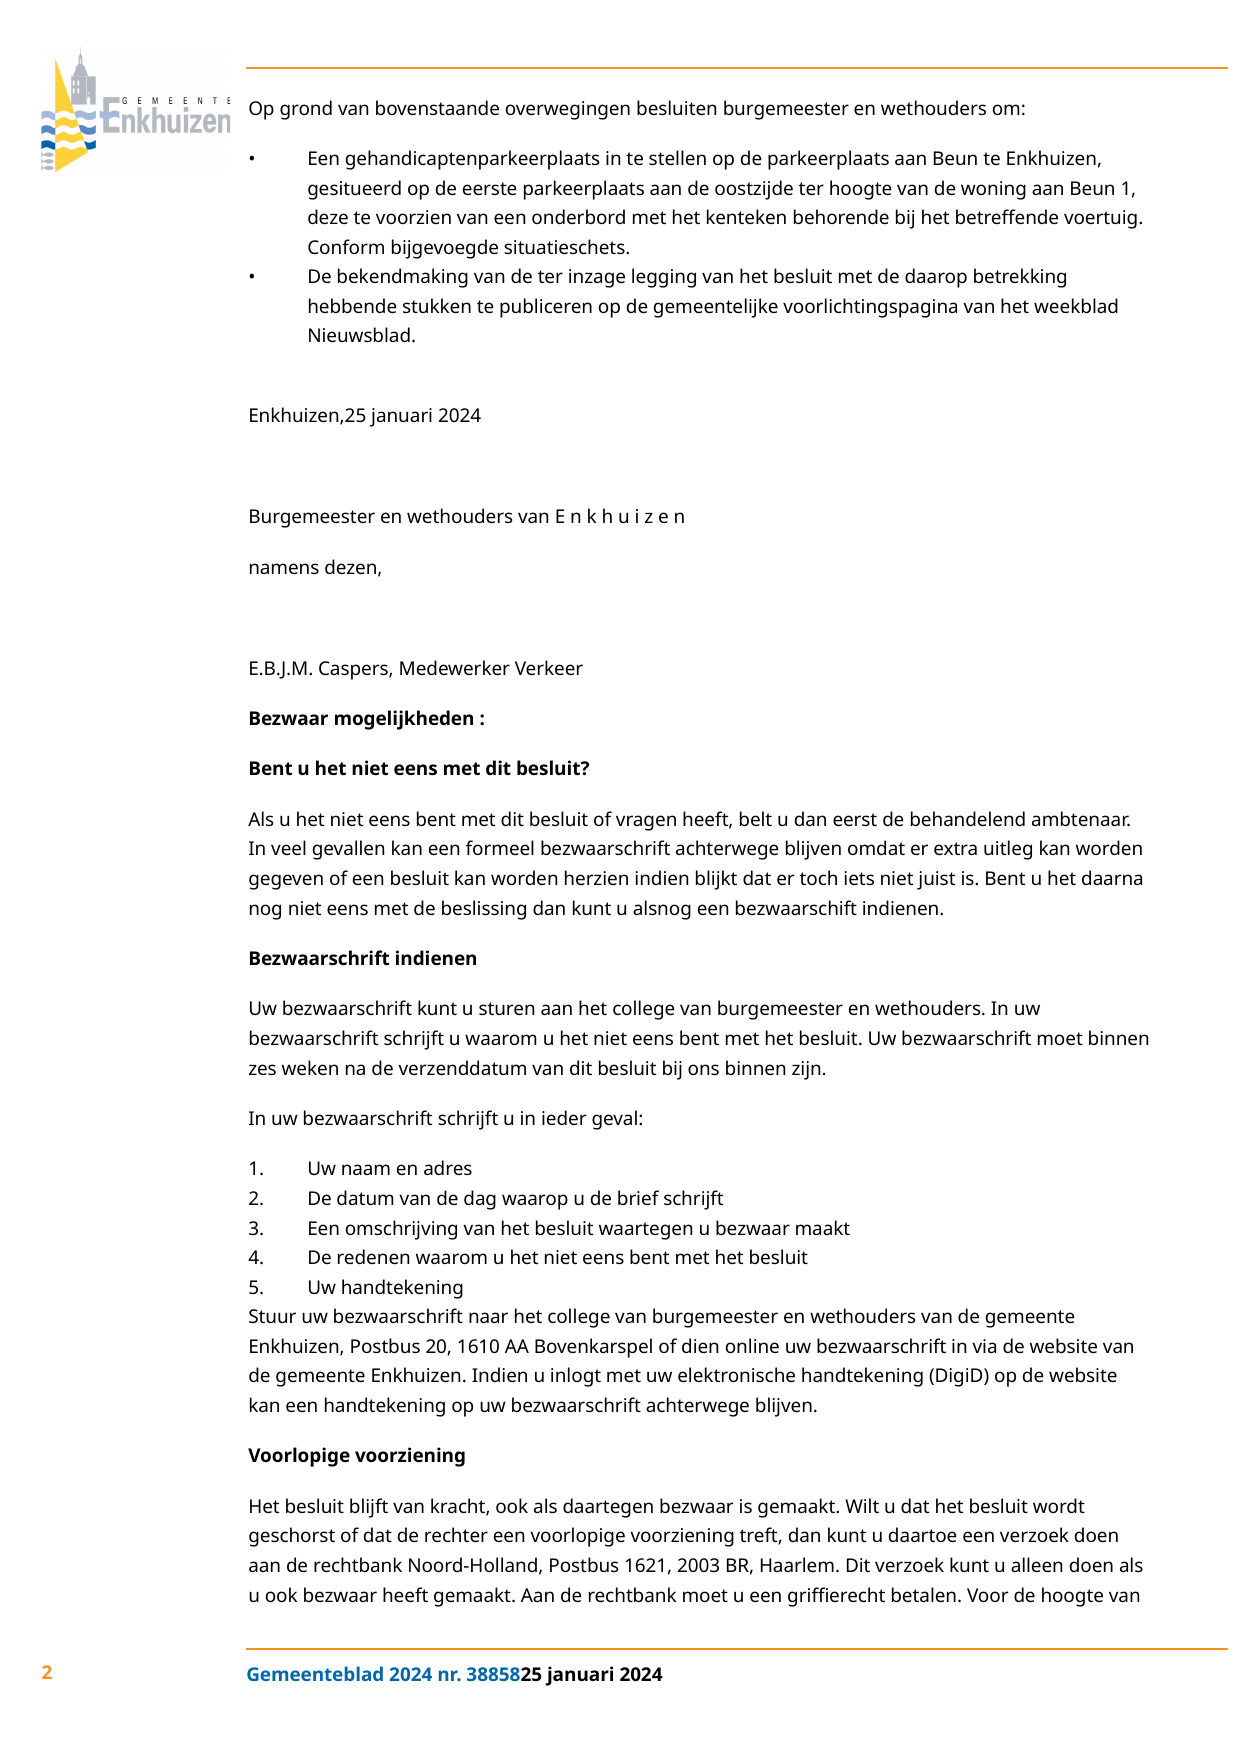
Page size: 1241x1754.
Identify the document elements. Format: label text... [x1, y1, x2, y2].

picture [41, 47, 231, 172]
text Stuur uw bezwaarschrift naar het college van burgemeester en wethouders van de gemeente Enkhuizen, Postbus 20, 1610 AA Bovenkarspel of dien online uw bezwaarschrift in via de website van de gemeente Enkhuizen. Indien u inlogt met uw elektronische handtekening (DigiD) op de website kan een handtekening op uw bezwaarschrift achterwege blijven. [248, 1303, 1152, 1418]
list De redenen waarom u het niet eens bent met het besluit [248, 1244, 1152, 1270]
list Uw handtekening [248, 1274, 1152, 1300]
text Het besluit blijft van kracht, ook als daartegen bezwaar is gemaakt. Wilt u dat het besluit wordt geschorst of dat de rechter een voorlopige voorziening treft, dan kunt u daartoe een verzoek doen aan de rechtbank Noord-Holland, Postbus 1621, 2003 BR, Haarlem. Dit verzoek kunt u alleen doen als u ook bezwaar heeft gemaakt. Aan de rechtbank moet u een griffierecht betalen. Voor de hoogte van [248, 1493, 1152, 1608]
list Een omschrijving van het besluit waartegen u bezwaar maakt [248, 1215, 1152, 1241]
list De datum van de dag waarop u de brief schrijft [248, 1185, 1152, 1211]
text Bezwaarschrift indienen [248, 945, 1152, 971]
text Uw bezwaarschrift kunt u sturen aan het college van burgemeester en wethouders. In uw bezwaarschrift schrijft u waarom u het niet eens bent met het besluit. Uw bezwaarschrift moet binnen zes weken na de verzenddatum van dit besluit bij ons binnen zijn. [248, 996, 1152, 1081]
text In uw bezwaarschrift schrijft u in ieder geval: [248, 1105, 1152, 1131]
list De bekendmaking van de ter inzage legging van het besluit met de daarop betrekking hebbende stukken te publiceren op de gemeentelijke voorlichtingspagina van het weekblad Nieuwsblad. [248, 263, 1152, 348]
text namens dezen, [248, 554, 1152, 580]
list Een gehandicaptenparkeerplaats in te stellen op de parkeerplaats aan Beun te Enkhuizen, gesitueerd op de eerste parkeerplaats aan de oostzijde ter hoogte van de woning aan Beun 1, deze te voorzien van een onderbord met het kenteken behorende bij het betreffende voertuig. Conform bijgevoegde situatieschets. [248, 145, 1152, 260]
list Uw naam en adres [248, 1156, 1152, 1181]
text Bezwaar mogelijkheden : [248, 705, 1152, 731]
text Op grond van bovenstaande overwegingen besluiten burgemeester en wethouders om: [248, 95, 1152, 121]
text E.B.J.M. Caspers, Medewerker Verkeer [248, 655, 1152, 681]
text Voorlopige voorziening [248, 1443, 1152, 1468]
text Als u het niet eens bent met dit besluit of vragen heeft, belt u dan eerst de behandelend ambtenaar. In veel gevallen kan een formeel bezwaarschrift achterwege blijven omdat er extra uitleg kan worden gegeven of een besluit kan worden herzien indien blijkt dat er toch iets niet juist is. Bent u het daarna nog niet eens met de beslissing dan kunt u alsnog een bezwaarschift indienen. [248, 806, 1152, 921]
text Burgemeester en wethouders van E n k h u i z e n [248, 503, 1152, 529]
text Bent u het niet eens met dit besluit? [248, 756, 1152, 781]
text Enkhuizen,25 januari 2024 [248, 403, 1152, 428]
